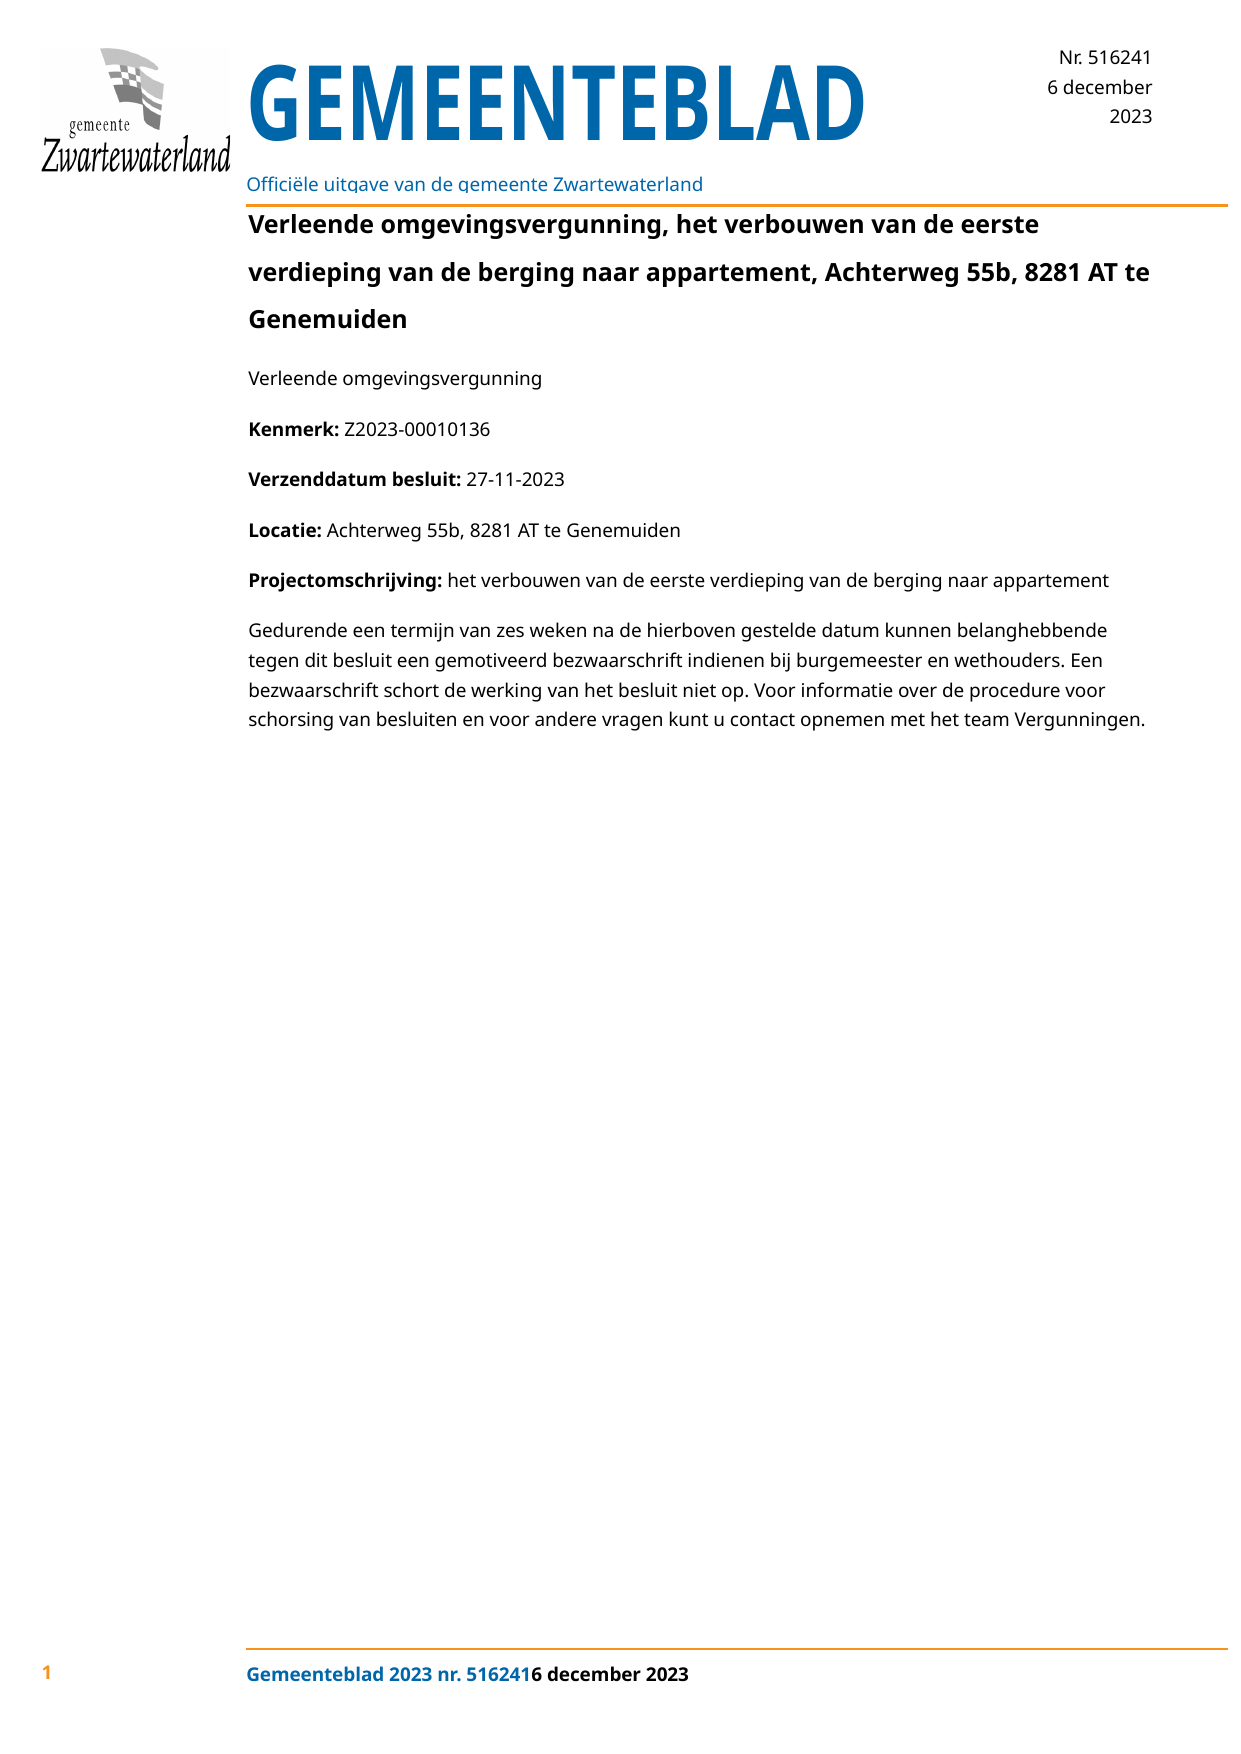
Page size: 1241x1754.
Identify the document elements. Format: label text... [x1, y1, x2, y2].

text Kenmerk: Z2023-00010136 [248, 416, 1152, 442]
picture [41, 47, 231, 172]
text Verleende omgevingsvergunning, het verbouwen van de eerste verdieping van de berging naar appartement, Achterweg 55b, 8281 AT te Genemuiden [248, 207, 1152, 336]
text Locatie: Achterweg 55b, 8281 AT te Genemuiden [248, 517, 1152, 542]
text Projectomschrijving: het verbouwen van de eerste verdieping van de berging naar appartement [248, 567, 1152, 593]
text Gedurende een termijn van zes weken na de hierboven gestelde datum kunnen belanghebbende tegen dit besluit een gemotiveerd bezwaarschrift indienen bij burgemeester en wethouders. Een bezwaarschrift schort de werking van het besluit niet op. Voor informatie over de procedure voor schorsing van besluiten en voor andere vragen kunt u contact opnemen met het team Vergunningen. [248, 618, 1152, 732]
text Verleende omgevingsvergunning [248, 366, 1152, 391]
text Verzenddatum besluit: 27-11-2023 [248, 466, 1152, 492]
